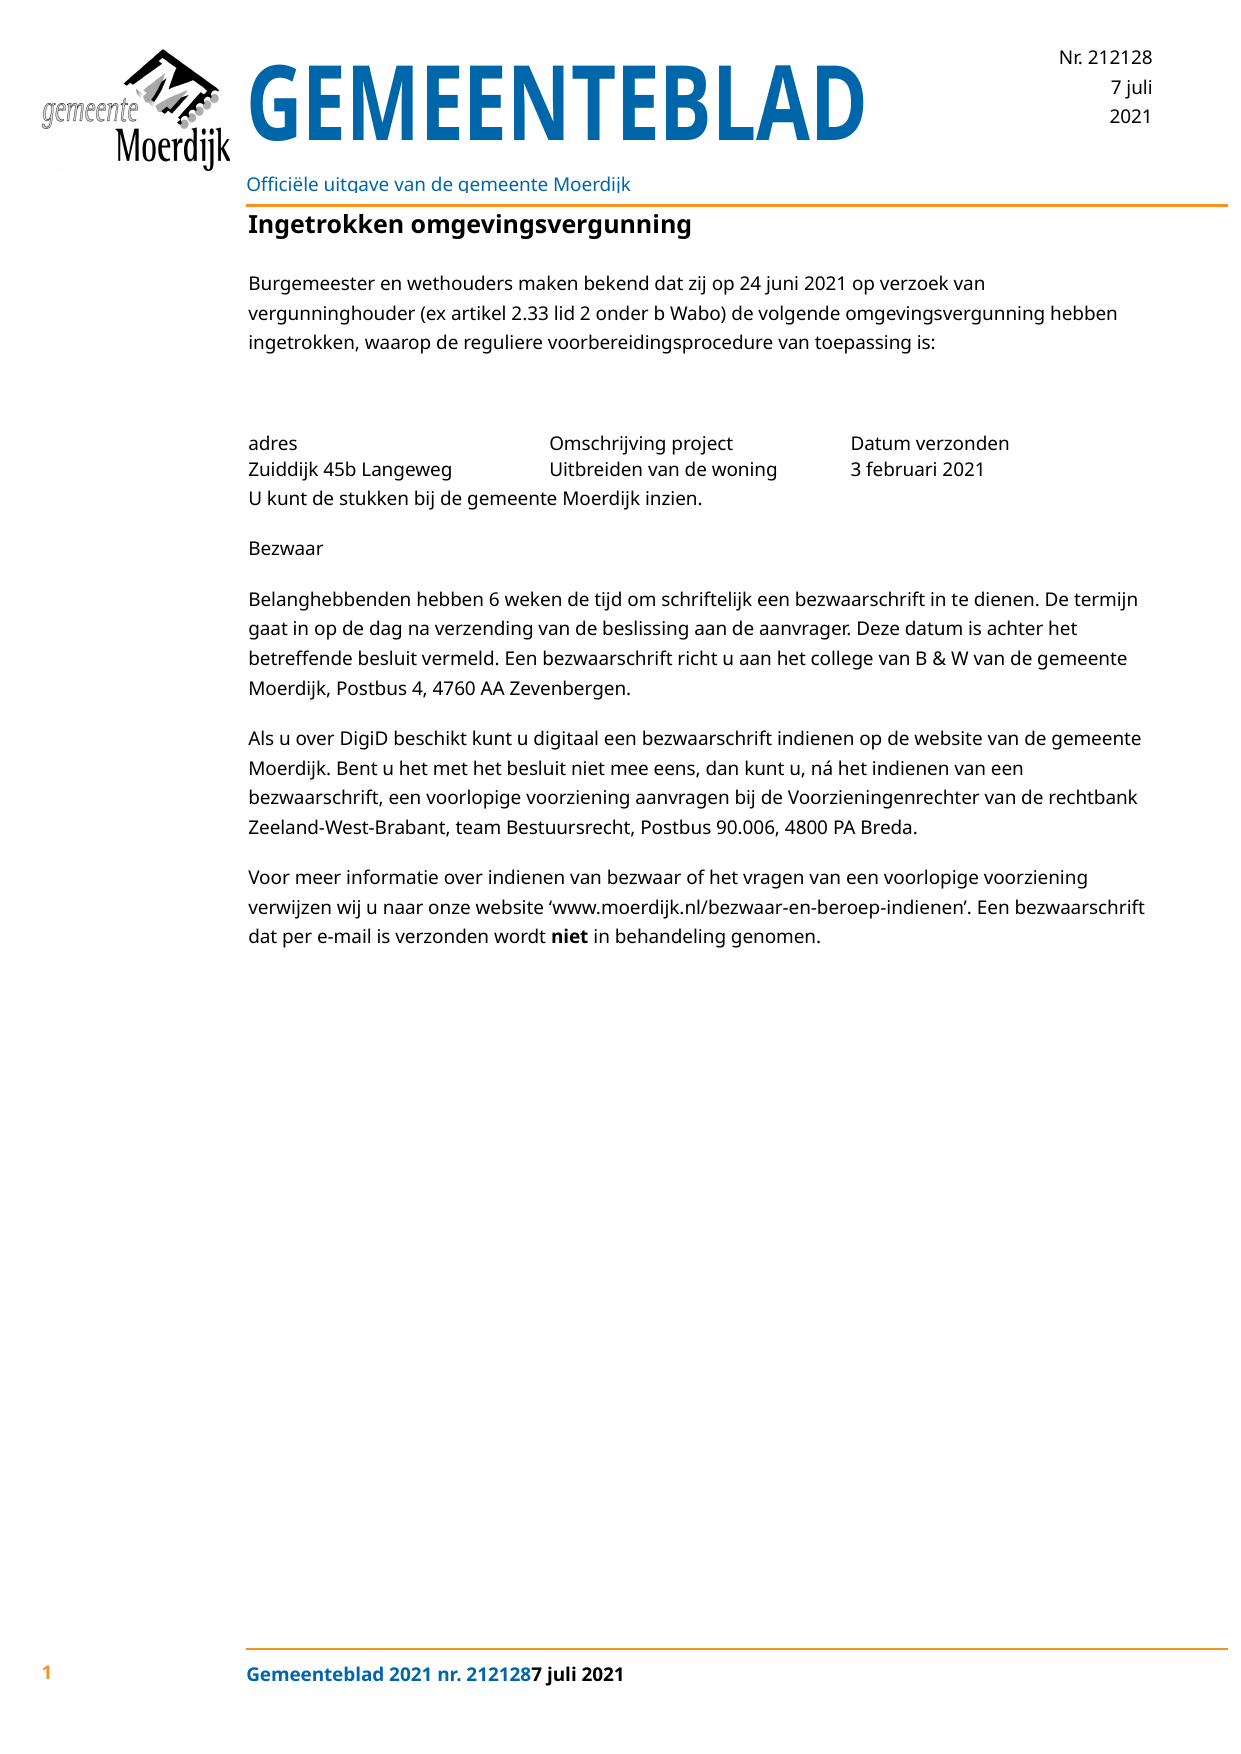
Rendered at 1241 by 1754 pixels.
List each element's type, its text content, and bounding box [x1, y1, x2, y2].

text Ingetrokken omgevingsvergunning [248, 207, 1152, 241]
table_header Omschrijving project [549, 430, 850, 456]
text Belanghebbenden hebben 6 weken de tijd om schriftelijk een bezwaarschrift in te dienen. De termijn gaat in op de dag na verzending van de beslissing aan de aanvrager. Deze datum is achter het betreffende besluit vermeld. Een bezwaarschrift richt u aan het college van B & W van de gemeente Moerdijk, Postbus 4, 4760 AA Zevenbergen. [248, 586, 1152, 700]
text Bezwaar [248, 536, 1152, 561]
table_header Datum verzonden [850, 430, 1152, 456]
table_cell 3 februari 2021 [850, 456, 1152, 482]
table_cell Zuiddijk 45b Langeweg [248, 456, 549, 482]
table_cell Uitbreiden van de woning [549, 456, 850, 482]
text Als u over DigiD beschikt kunt u digitaal een bezwaarschrift indienen op de website van de gemeente Moerdijk. Bent u het met het besluit niet mee eens, dan kunt u, ná het indienen van een bezwaarschrift, een voorlopige voorziening aanvragen bij de Voorzieningenrechter van de rechtbank Zeeland-West-Brabant, team Bestuursrecht, Postbus 90.006, 4800 PA Breda. [248, 725, 1152, 839]
text Voor meer informatie over indienen van bezwaar of het vragen van een voorlopige voorziening verwijzen wij u naar onze website ‘www.moerdijk.nl/bezwaar-en-beroep-indienen’. Een bezwaarschrift dat per e-mail is verzonden wordt niet in behandeling genomen. [248, 864, 1152, 949]
picture [41, 47, 231, 172]
table_header adres [248, 430, 549, 456]
text U kunt de stukken bij de gemeente Moerdijk inzien. [248, 485, 1152, 511]
text Burgemeester en wethouders maken bekend dat zij op 24 juni 2021 op verzoek van vergunninghouder (ex artikel 2.33 lid 2 onder b Wabo) de volgende omgevingsvergunning hebben ingetrokken, waarop de reguliere voorbereidingsprocedure van toepassing is: [248, 270, 1152, 355]
